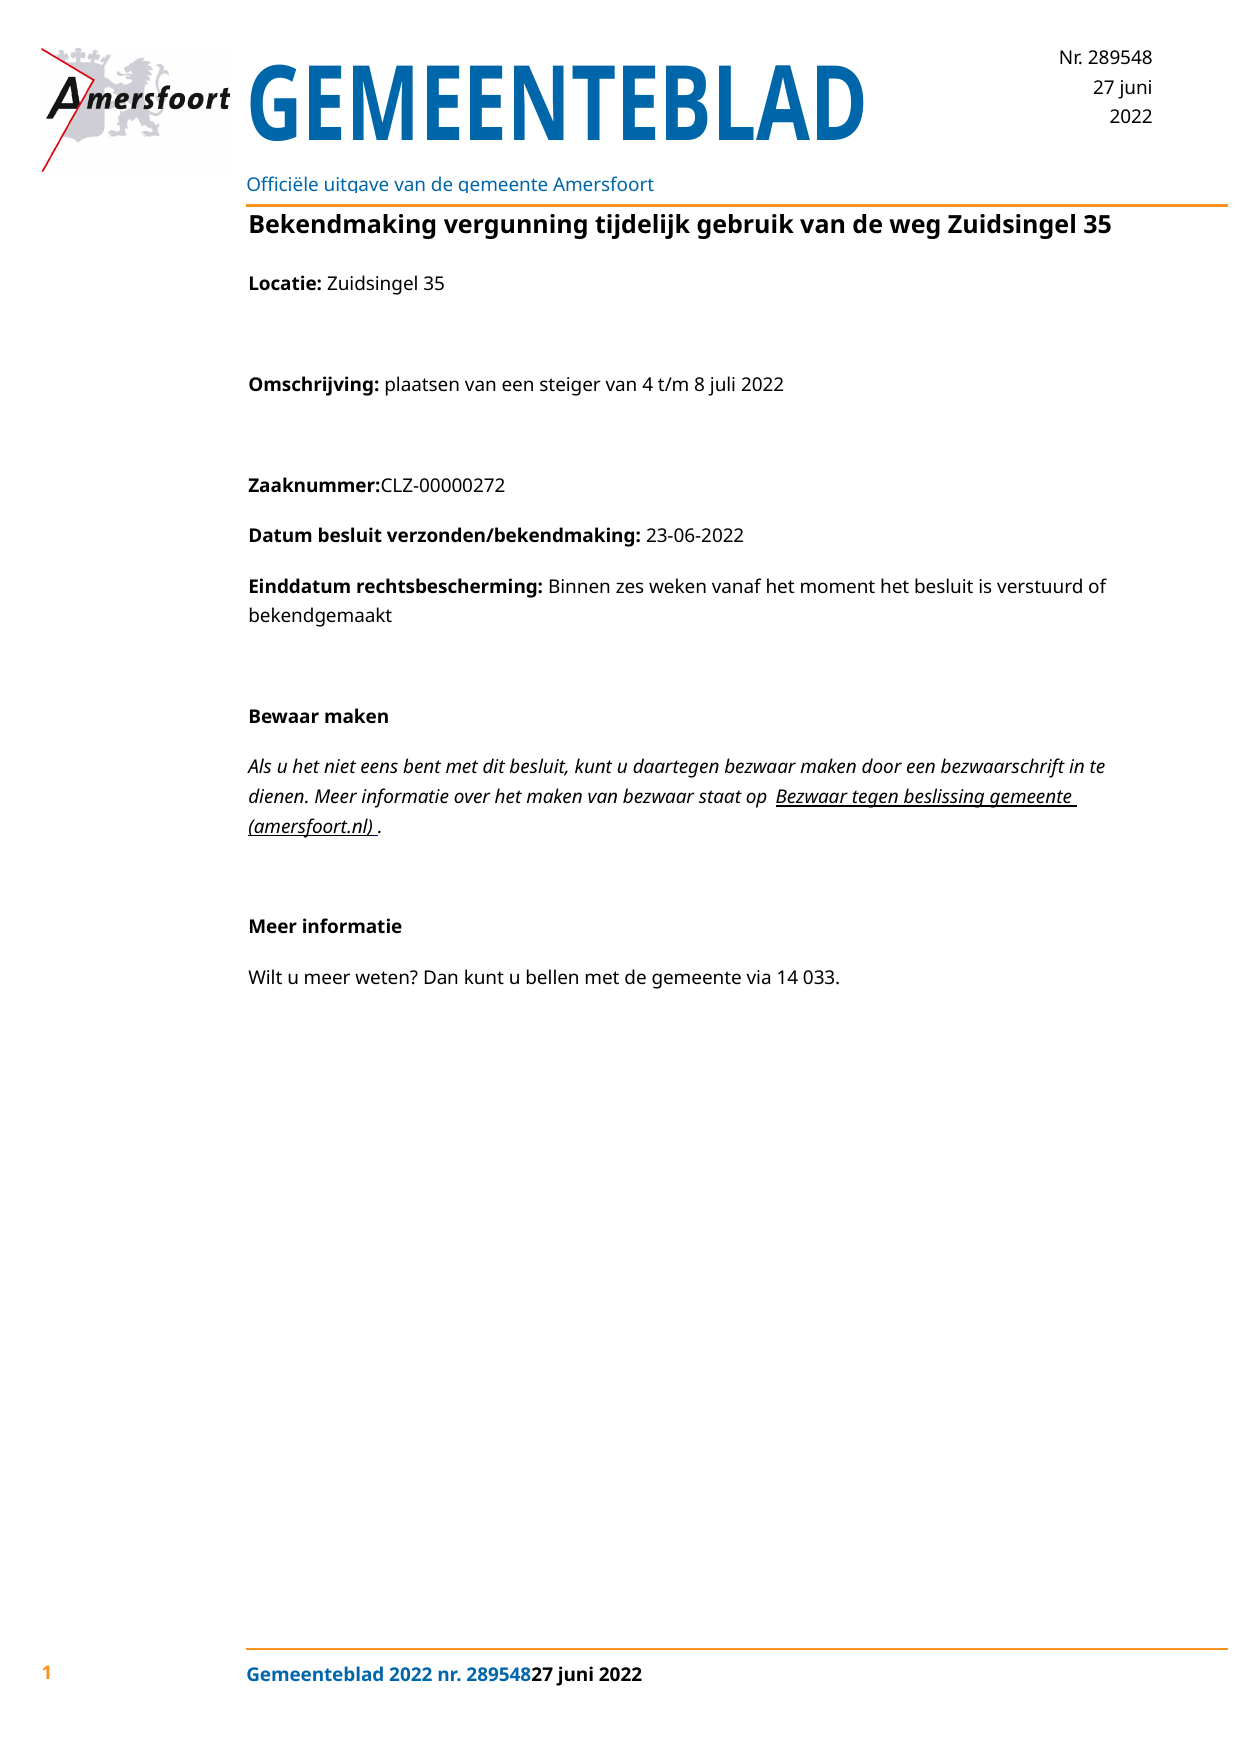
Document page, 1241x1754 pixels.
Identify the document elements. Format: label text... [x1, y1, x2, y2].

text Einddatum rechtsbescherming: Binnen zes weken vanaf het moment het besluit is verstuurd of bekendgemaakt [248, 573, 1152, 628]
text Omschrijving: plaatsen van een steiger van 4 t/m 8 juli 2022 [248, 371, 1152, 397]
text Bekendmaking vergunning tijdelijk gebruik van de weg Zuidsingel 35 [248, 207, 1152, 241]
text Locatie: Zuidsingel 35 [248, 270, 1152, 296]
text Meer informatie [248, 914, 1152, 939]
text Bewaar maken [248, 703, 1152, 729]
text Als u het niet eens bent met dit besluit, kunt u daartegen bezwaar maken door een bezwaarschrift in te dienen. Meer informatie over het maken van bezwaar staat op Bezwaar tegen beslissing gemeente (amersfoort.nl) . [248, 754, 1152, 838]
text Datum besluit verzonden/bekendmaking: 23-06-2022 [248, 522, 1152, 548]
text Zaaknummer:CLZ-00000272 [248, 472, 1152, 498]
picture [41, 47, 231, 172]
text Wilt u meer weten? Dan kunt u bellen met de gemeente via 14 033. [248, 964, 1152, 990]
